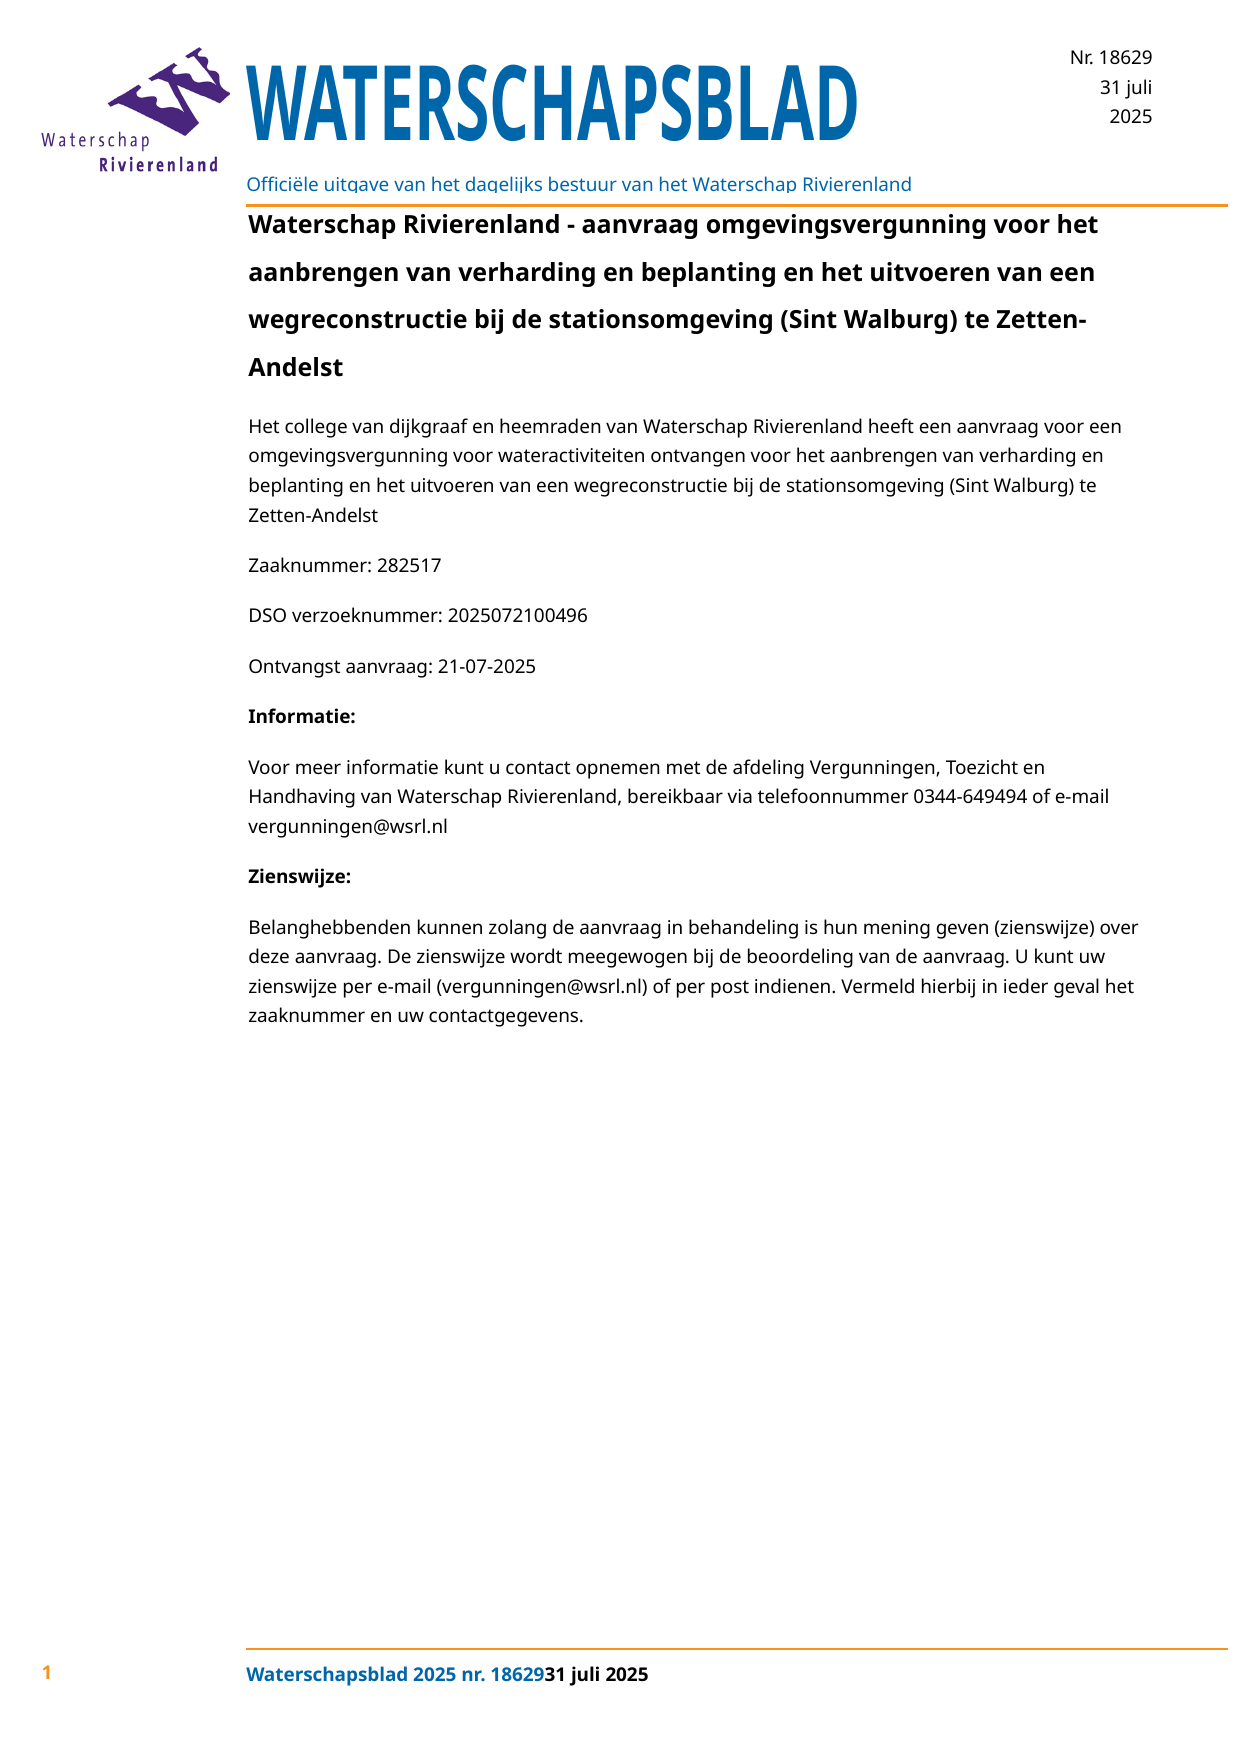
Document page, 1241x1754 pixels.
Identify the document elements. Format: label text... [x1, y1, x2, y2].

text Voor meer informatie kunt u contact opnemen met de afdeling Vergunningen, Toezicht en Handhaving van Waterschap Rivierenland, bereikbaar via telefoonnummer 0344-649494 of e-mail vergunningen@wsrl.nl [248, 754, 1152, 839]
text Waterschap Rivierenland - aanvraag omgevingsvergunning voor het aanbrengen van verharding en beplanting en het uitvoeren van een wegreconstructie bij de stationsomgeving (Sint Walburg) te Zetten-Andelst [248, 207, 1152, 384]
text Ontvangst aanvraag: 21-07-2025 [248, 653, 1152, 679]
text Informatie: [248, 703, 1152, 729]
text DSO verzoeknummer: 2025072100496 [248, 603, 1152, 628]
picture [41, 47, 231, 172]
text Het college van dijkgraaf en heemraden van Waterschap Rivierenland heeft een aanvraag voor een omgevingsvergunning voor wateractiviteiten ontvangen voor het aanbrengen van verharding en beplanting en het uitvoeren van een wegreconstructie bij de stationsomgeving (Sint Walburg) te Zetten-Andelst [248, 413, 1152, 528]
text Belanghebbenden kunnen zolang de aanvraag in behandeling is hun mening geven (zienswijze) over deze aanvraag. De zienswijze wordt meegewogen bij de beoordeling van de aanvraag. U kunt uw zienswijze per e-mail (vergunningen@wsrl.nl) of per post indienen. Vermeld hierbij in ieder geval het zaaknummer en uw contactgegevens. [248, 914, 1152, 1028]
text Zaaknummer: 282517 [248, 552, 1152, 578]
text Zienswijze: [248, 863, 1152, 889]
